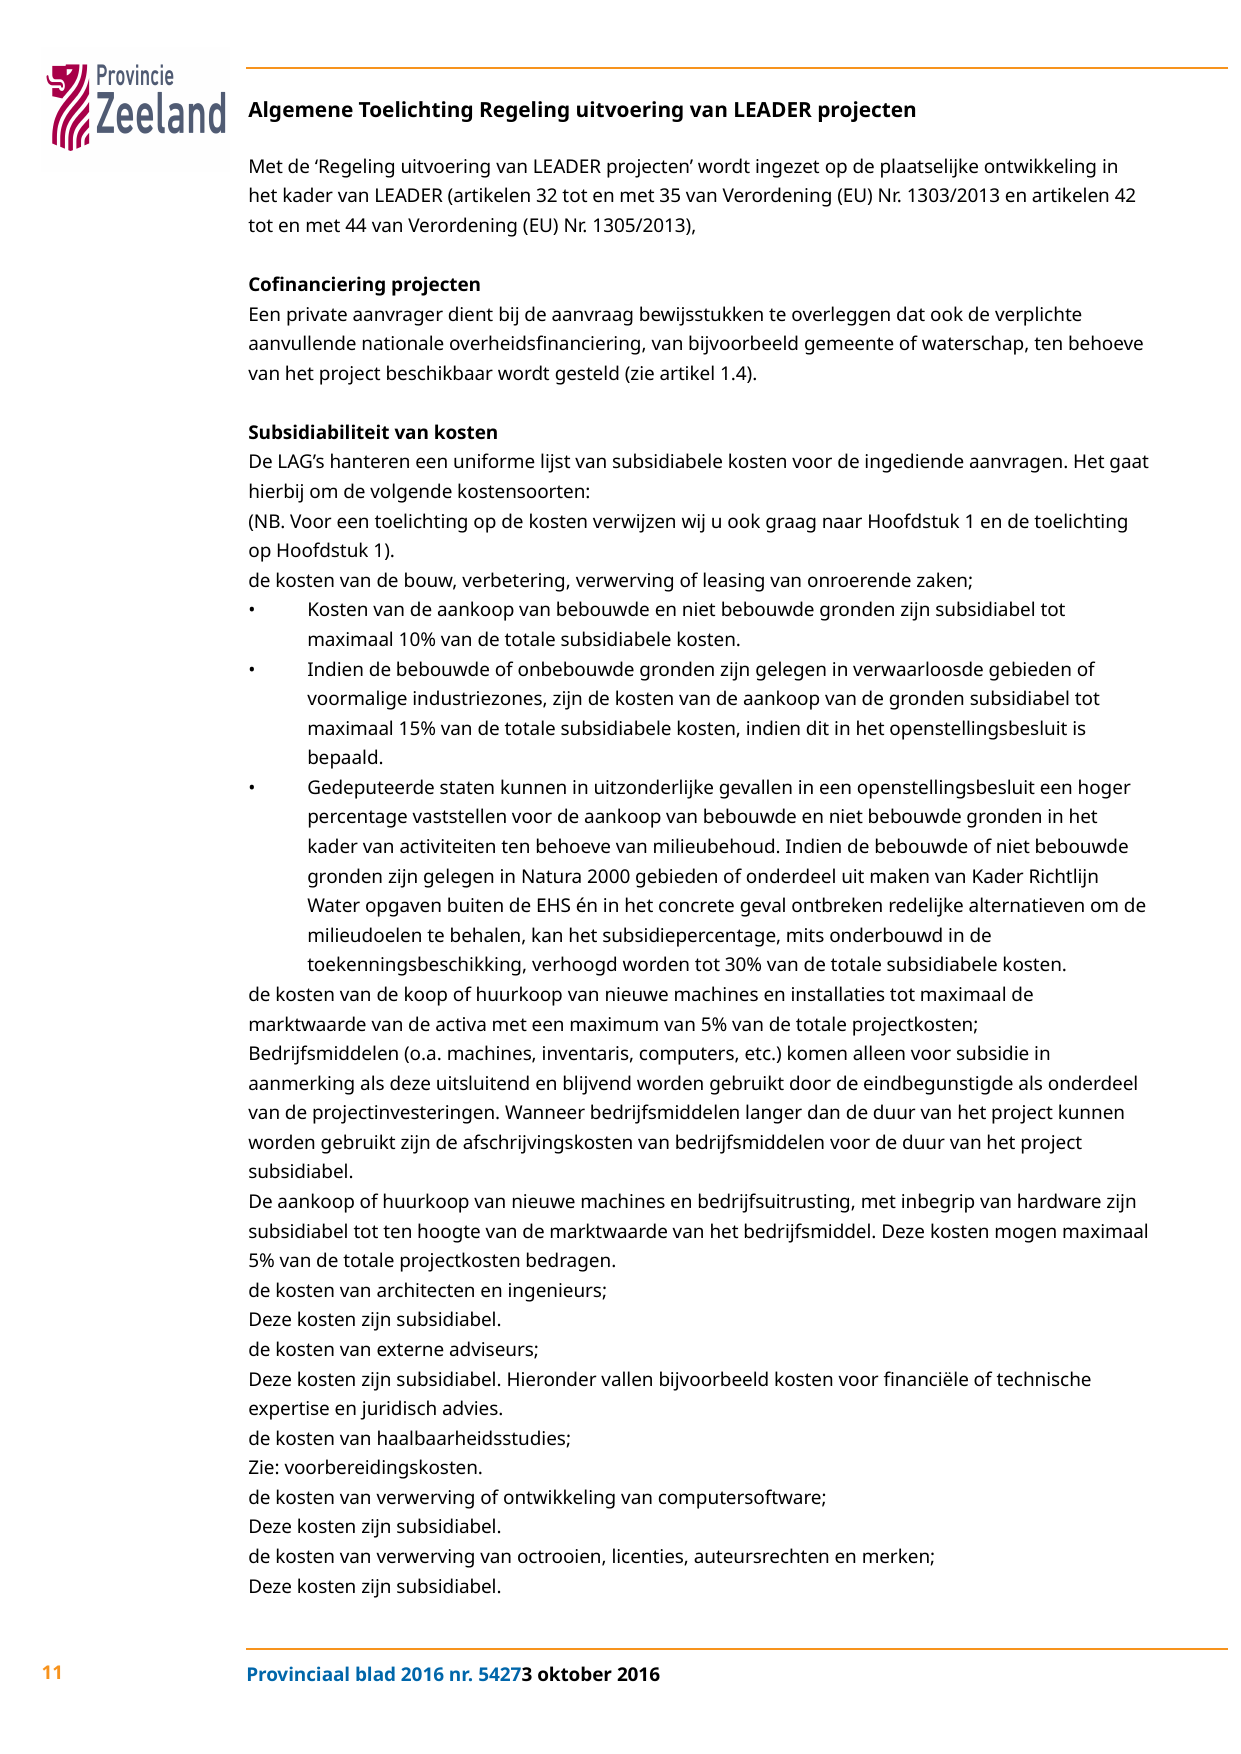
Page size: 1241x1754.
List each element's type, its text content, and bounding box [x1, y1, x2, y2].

text Deze kosten zijn subsidiabel. Hieronder vallen bijvoorbeeld kosten voor financiële of technische expertise en juridisch advies. [248, 1366, 1152, 1421]
text Cofinanciering projecten [248, 271, 1152, 297]
text Algemene Toelichting Regeling uitvoering van LEADER projecten [248, 95, 1152, 123]
text de kosten van architecten en ingenieurs; [248, 1277, 1152, 1303]
text de kosten van de koop of huurkoop van nieuwe machines en installaties tot maximaal de marktwaarde van de activa met een maximum van 5% van de totale projectkosten; [248, 981, 1152, 1037]
text Subsidiabiliteit van kosten [248, 419, 1152, 445]
list Kosten van de aankoop van bebouwde en niet bebouwde gronden zijn subsidiabel tot maximaal 10% van de totale subsidiabele kosten. [248, 597, 1152, 652]
picture [41, 47, 231, 172]
text Met de ‘Regeling uitvoering van LEADER projecten’ wordt ingezet op de plaatselijke ontwikkeling in het kader van LEADER (artikelen 32 tot en met 35 van Verordening (EU) Nr. 1303/2013 en artikelen 42 tot en met 44 van Verordening (EU) Nr. 1305/2013), [248, 153, 1152, 238]
text de kosten van externe adviseurs; [248, 1336, 1152, 1362]
text (NB. Voor een toelichting op de kosten verwijzen wij u ook graag naar Hoofdstuk 1 en de toelichting op Hoofdstuk 1). [248, 508, 1152, 563]
text De LAG’s hanteren een uniforme lijst van subsidiabele kosten voor de ingediende aanvragen. Het gaat hierbij om de volgende kostensoorten: [248, 449, 1152, 504]
text De aankoop of huurkoop van nieuwe machines en bedrijfsuitrusting, met inbegrip van hardware zijn subsidiabel tot ten hoogte van de marktwaarde van het bedrijfsmiddel. Deze kosten mogen maximaal 5% van de totale projectkosten bedragen. [248, 1188, 1152, 1273]
text de kosten van de bouw, verbetering, verwerving of leasing van onroerende zaken; [248, 567, 1152, 593]
text de kosten van verwerving of ontwikkeling van computersoftware; [248, 1484, 1152, 1510]
text de kosten van haalbaarheidsstudies; [248, 1425, 1152, 1451]
text Deze kosten zijn subsidiabel. [248, 1307, 1152, 1332]
text Deze kosten zijn subsidiabel. [248, 1514, 1152, 1539]
text Deze kosten zijn subsidiabel. [248, 1573, 1152, 1599]
text de kosten van verwerving van octrooien, licenties, auteursrechten en merken; [248, 1543, 1152, 1569]
list Indien de bebouwde of onbebouwde gronden zijn gelegen in verwaarloosde gebieden of voormalige industriezones, zijn de kosten van de aankoop van de gronden subsidiabel tot maximaal 15% van de totale subsidiabele kosten, indien dit in het openstellingsbesluit is bepaald. [248, 656, 1152, 770]
list Gedeputeerde staten kunnen in uitzonderlijke gevallen in een openstellingsbesluit een hoger percentage vaststellen voor de aankoop van bebouwde en niet bebouwde gronden in het kader van activiteiten ten behoeve van milieubehoud. Indien de bebouwde of niet bebouwde gronden zijn gelegen in Natura 2000 gebieden of onderdeel uit maken van Kader Richtlijn Water opgaven buiten de EHS én in het concrete geval ontbreken redelijke alternatieven om de milieudoelen te behalen, kan het subsidiepercentage, mits onderbouwd in de toekenningsbeschikking, verhoogd worden tot 30% van de totale subsidiabele kosten. [248, 774, 1152, 977]
text Bedrijfsmiddelen (o.a. machines, inventaris, computers, etc.) komen alleen voor subsidie in aanmerking als deze uitsluitend en blijvend worden gebruikt door de eindbegunstigde als onderdeel van de projectinvesteringen. Wanneer bedrijfsmiddelen langer dan de duur van het project kunnen worden gebruikt zijn de afschrijvingskosten van bedrijfsmiddelen voor de duur van het project subsidiabel. [248, 1040, 1152, 1184]
text Zie: voorbereidingskosten. [248, 1454, 1152, 1480]
text Een private aanvrager dient bij de aanvraag bewijsstukken te overleggen dat ook de verplichte aanvullende nationale overheidsfinanciering, van bijvoorbeeld gemeente of waterschap, ten behoeve van het project beschikbaar wordt gesteld (zie artikel 1.4). [248, 301, 1152, 386]
